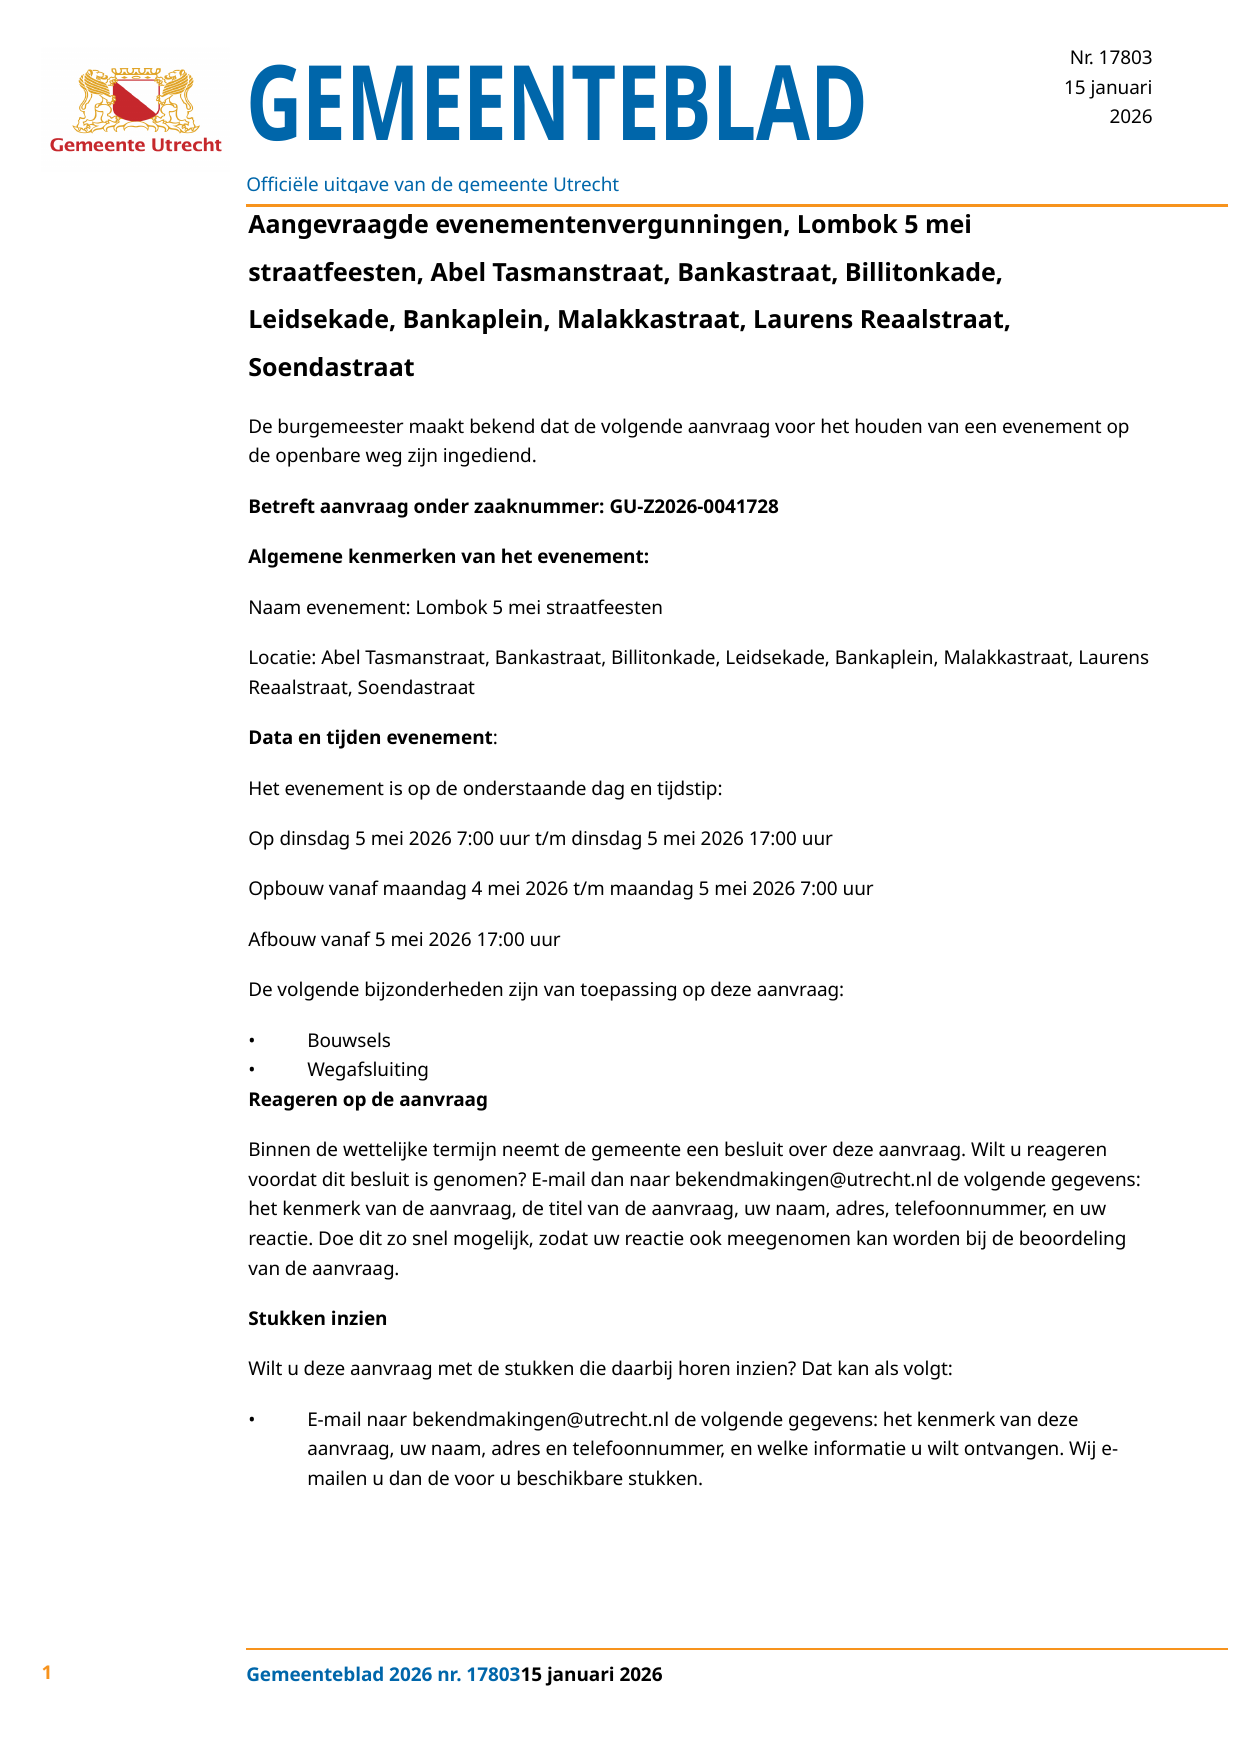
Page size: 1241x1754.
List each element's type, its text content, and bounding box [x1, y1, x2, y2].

text Binnen de wettelijke termijn neemt de gemeente een besluit over deze aanvraag. Wilt u reageren voordat dit besluit is genomen? E-mail dan naar bekendmakingen@utrecht.nl de volgende gegevens: het kenmerk van de aanvraag, de titel van de aanvraag, uw naam, adres, telefoonnummer, en uw reactie. Doe dit zo snel mogelijk, zodat uw reactie ook meegenomen kan worden bij de beoordeling van de aanvraag. [248, 1136, 1152, 1281]
text Naam evenement: Lombok 5 mei straatfeesten [248, 594, 1152, 620]
text Het evenement is op de onderstaande dag en tijdstip: [248, 775, 1152, 801]
text Wilt u deze aanvraag met de stukken die daarbij horen inzien? Dat kan als volgt: [248, 1356, 1152, 1381]
text Opbouw vanaf maandag 4 mei 2026 t/m maandag 5 mei 2026 7:00 uur [248, 876, 1152, 901]
text Data en tijden evenement: [248, 724, 1152, 750]
text Algemene kenmerken van het evenement: [248, 543, 1152, 569]
text Reageren op de aanvraag [248, 1086, 1152, 1112]
picture [41, 47, 231, 172]
text Afbouw vanaf 5 mei 2026 17:00 uur [248, 926, 1152, 952]
text Locatie: Abel Tasmanstraat, Bankastraat, Billitonkade, Leidsekade, Bankaplein, Malakkastraat, Laurens Reaalstraat, Soendastraat [248, 644, 1152, 700]
list E-mail naar bekendmakingen@utrecht.nl de volgende gegevens: het kenmerk van deze aanvraag, uw naam, adres en telefoonnummer, en welke informatie u wilt ontvangen. Wij e-mailen u dan de voor u beschikbare stukken. [248, 1406, 1152, 1491]
list Bouwsels [248, 1027, 1152, 1053]
text De burgemeester maakt bekend dat de volgende aanvraag voor het houden van een evenement op de openbare weg zijn ingediend. [248, 413, 1152, 468]
text Aangevraagde evenementenvergunningen, Lombok 5 mei straatfeesten, Abel Tasmanstraat, Bankastraat, Billitonkade, Leidsekade, Bankaplein, Malakkastraat, Laurens Reaalstraat, Soendastraat [248, 207, 1152, 384]
text Op dinsdag 5 mei 2026 7:00 uur t/m dinsdag 5 mei 2026 17:00 uur [248, 825, 1152, 851]
text Stukken inzien [248, 1305, 1152, 1331]
list Wegafsluiting [248, 1056, 1152, 1082]
text Betreft aanvraag onder zaaknummer: GU-Z2026-0041728 [248, 493, 1152, 519]
text De volgende bijzonderheden zijn van toepassing op deze aanvraag: [248, 976, 1152, 1002]
